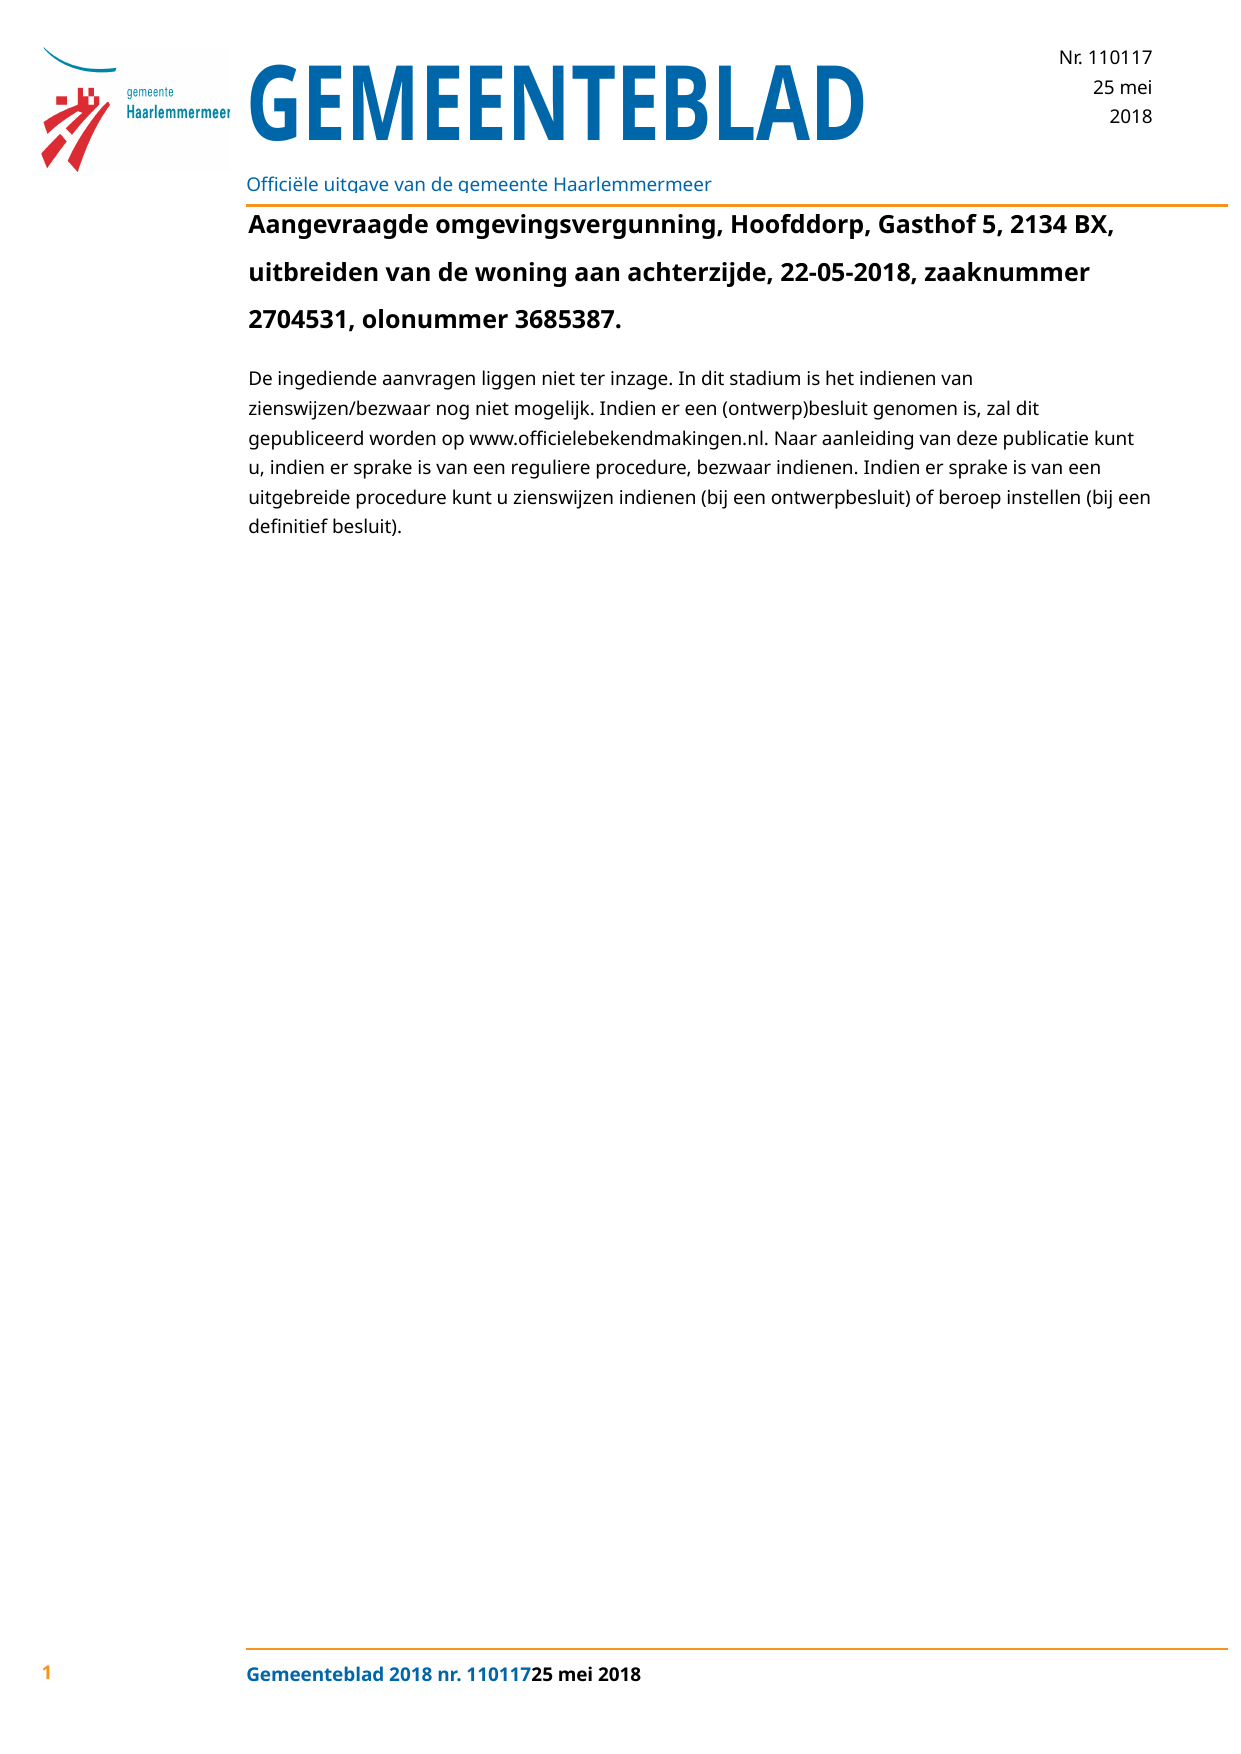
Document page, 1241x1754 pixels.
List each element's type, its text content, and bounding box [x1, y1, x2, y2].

picture [41, 47, 231, 172]
text De ingediende aanvragen liggen niet ter inzage. In dit stadium is het indienen van zienswijzen/bezwaar nog niet mogelijk. Indien er een (ontwerp)besluit genomen is, zal dit gepubliceerd worden op www.officielebekendmakingen.nl. Naar aanleiding van deze publicatie kunt u, indien er sprake is van een reguliere procedure, bezwaar indienen. Indien er sprake is van een uitgebreide procedure kunt u zienswijzen indienen (bij een ontwerpbesluit) of beroep instellen (bij een definitief besluit). [248, 366, 1152, 539]
text Aangevraagde omgevingsvergunning, Hoofddorp, Gasthof 5, 2134 BX, uitbreiden van de woning aan achterzijde, 22-05-2018, zaaknummer 2704531, olonummer 3685387. [248, 207, 1152, 336]
